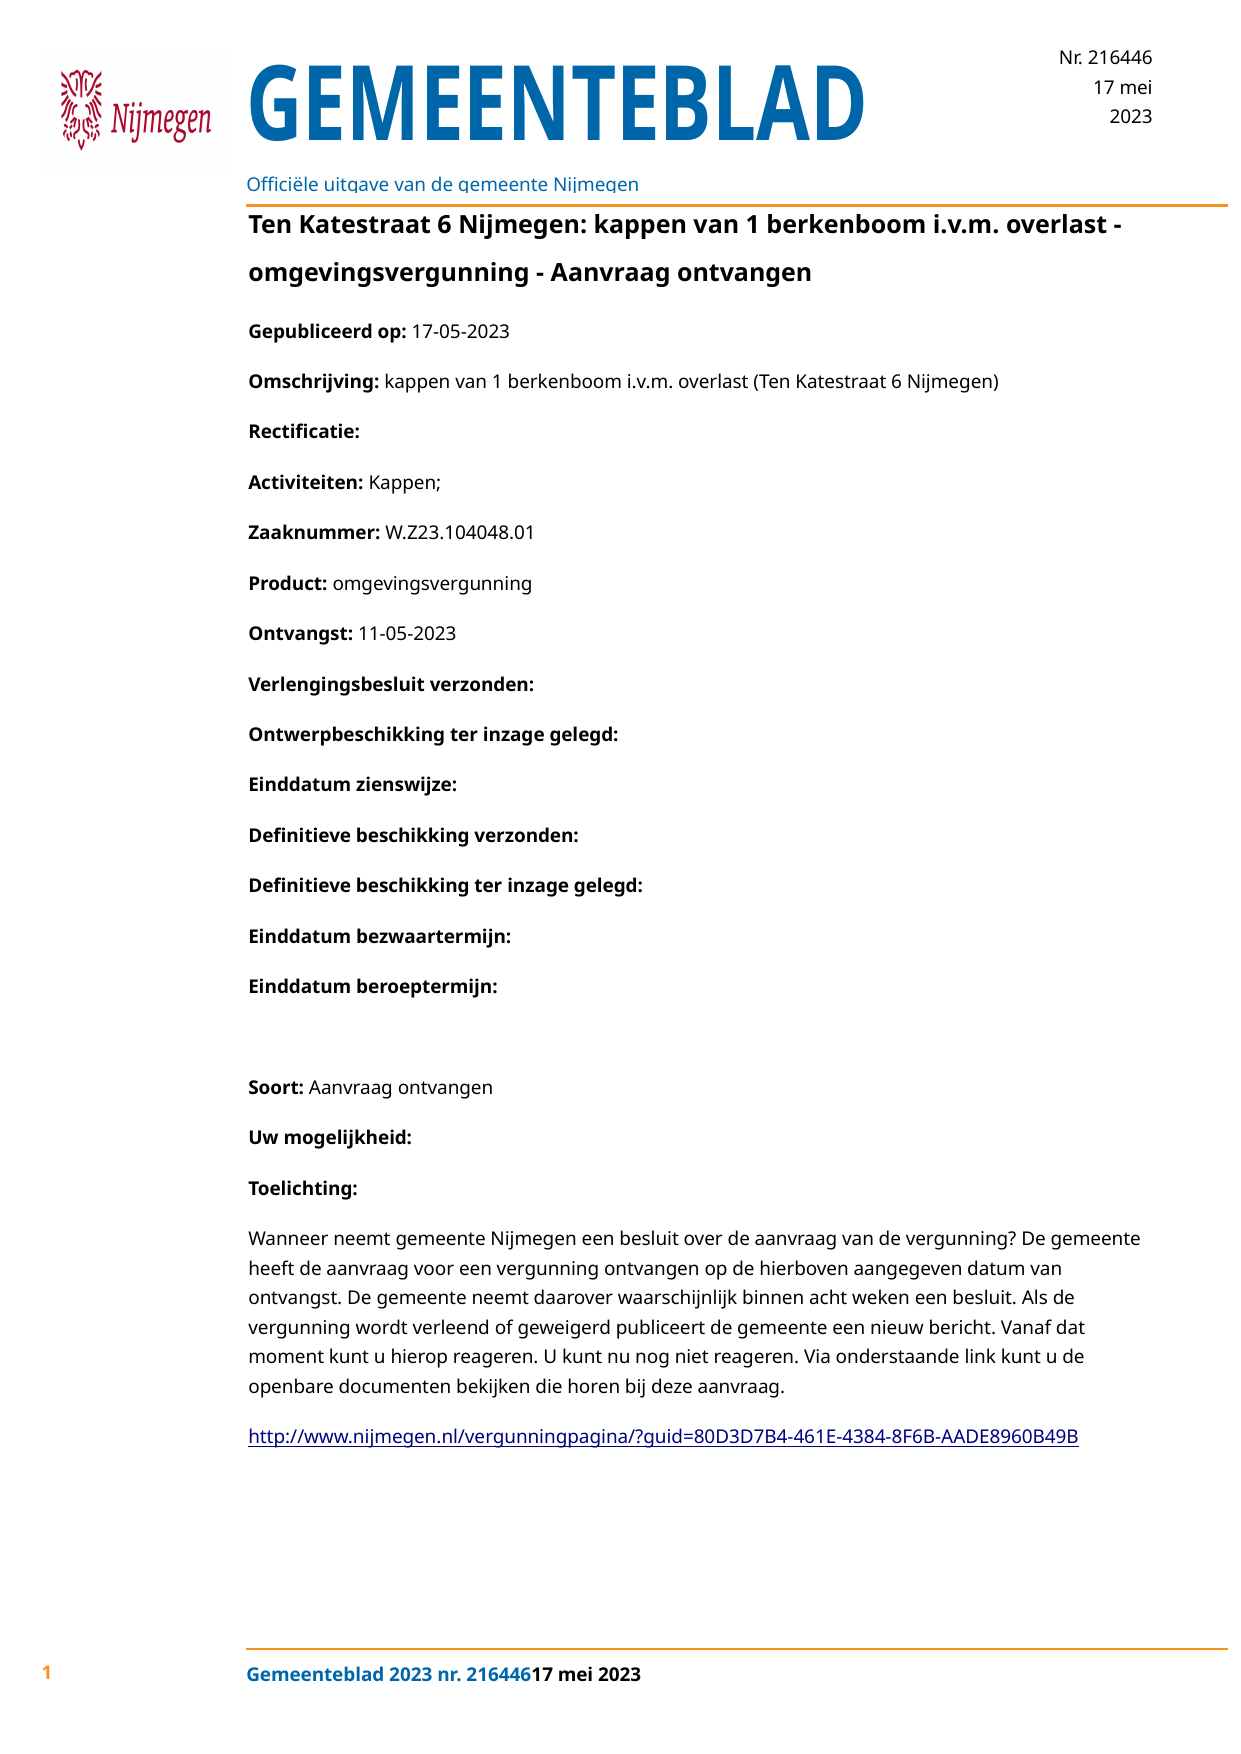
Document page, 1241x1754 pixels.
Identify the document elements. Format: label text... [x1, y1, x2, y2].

text Definitieve beschikking ter inzage gelegd: [248, 872, 1152, 898]
text Ontvangst: 11-05-2023 [248, 620, 1152, 646]
text Einddatum bezwaartermijn: [248, 923, 1152, 949]
text Definitieve beschikking verzonden: [248, 822, 1152, 848]
text Einddatum beroeptermijn: [248, 973, 1152, 999]
text Product: omgevingsvergunning [248, 570, 1152, 596]
picture [41, 47, 231, 172]
text Verlengingsbesluit verzonden: [248, 671, 1152, 697]
text Wanneer neemt gemeente Nijmegen een besluit over de aanvraag van de vergunning? De gemeente heeft de aanvraag voor een vergunning ontvangen op de hierboven aangegeven datum van ontvangst. De gemeente neemt daarover waarschijnlijk binnen acht weken een besluit. Als de vergunning wordt verleend of geweigerd publiceert de gemeente een nieuw bericht. Vanaf dat moment kunt u hierop reageren. U kunt nu nog niet reageren. Via onderstaande link kunt u de openbare documenten bekijken die horen bij deze aanvraag. [248, 1225, 1152, 1399]
text Soort: Aanvraag ontvangen [248, 1074, 1152, 1100]
text Activiteiten: Kappen; [248, 469, 1152, 495]
text Zaaknummer: W.Z23.104048.01 [248, 519, 1152, 545]
text Ten Katestraat 6 Nijmegen: kappen van 1 berkenboom i.v.m. overlast - omgevingsvergunning - Aanvraag ontvangen [248, 207, 1152, 288]
text Gepubliceerd op: 17-05-2023 [248, 318, 1152, 344]
text Einddatum zienswijze: [248, 772, 1152, 797]
text Rectificatie: [248, 419, 1152, 444]
text Toelichting: [248, 1175, 1152, 1201]
text http://www.nijmegen.nl/vergunningpagina/?guid=80D3D7B4-461E-4384-8F6B-AADE8960B49B [248, 1424, 1152, 1449]
text Ontwerpbeschikking ter inzage gelegd: [248, 721, 1152, 747]
text Omschrijving: kappen van 1 berkenboom i.v.m. overlast (Ten Katestraat 6 Nijmegen) [248, 368, 1152, 394]
text Uw mogelijkheid: [248, 1124, 1152, 1150]
